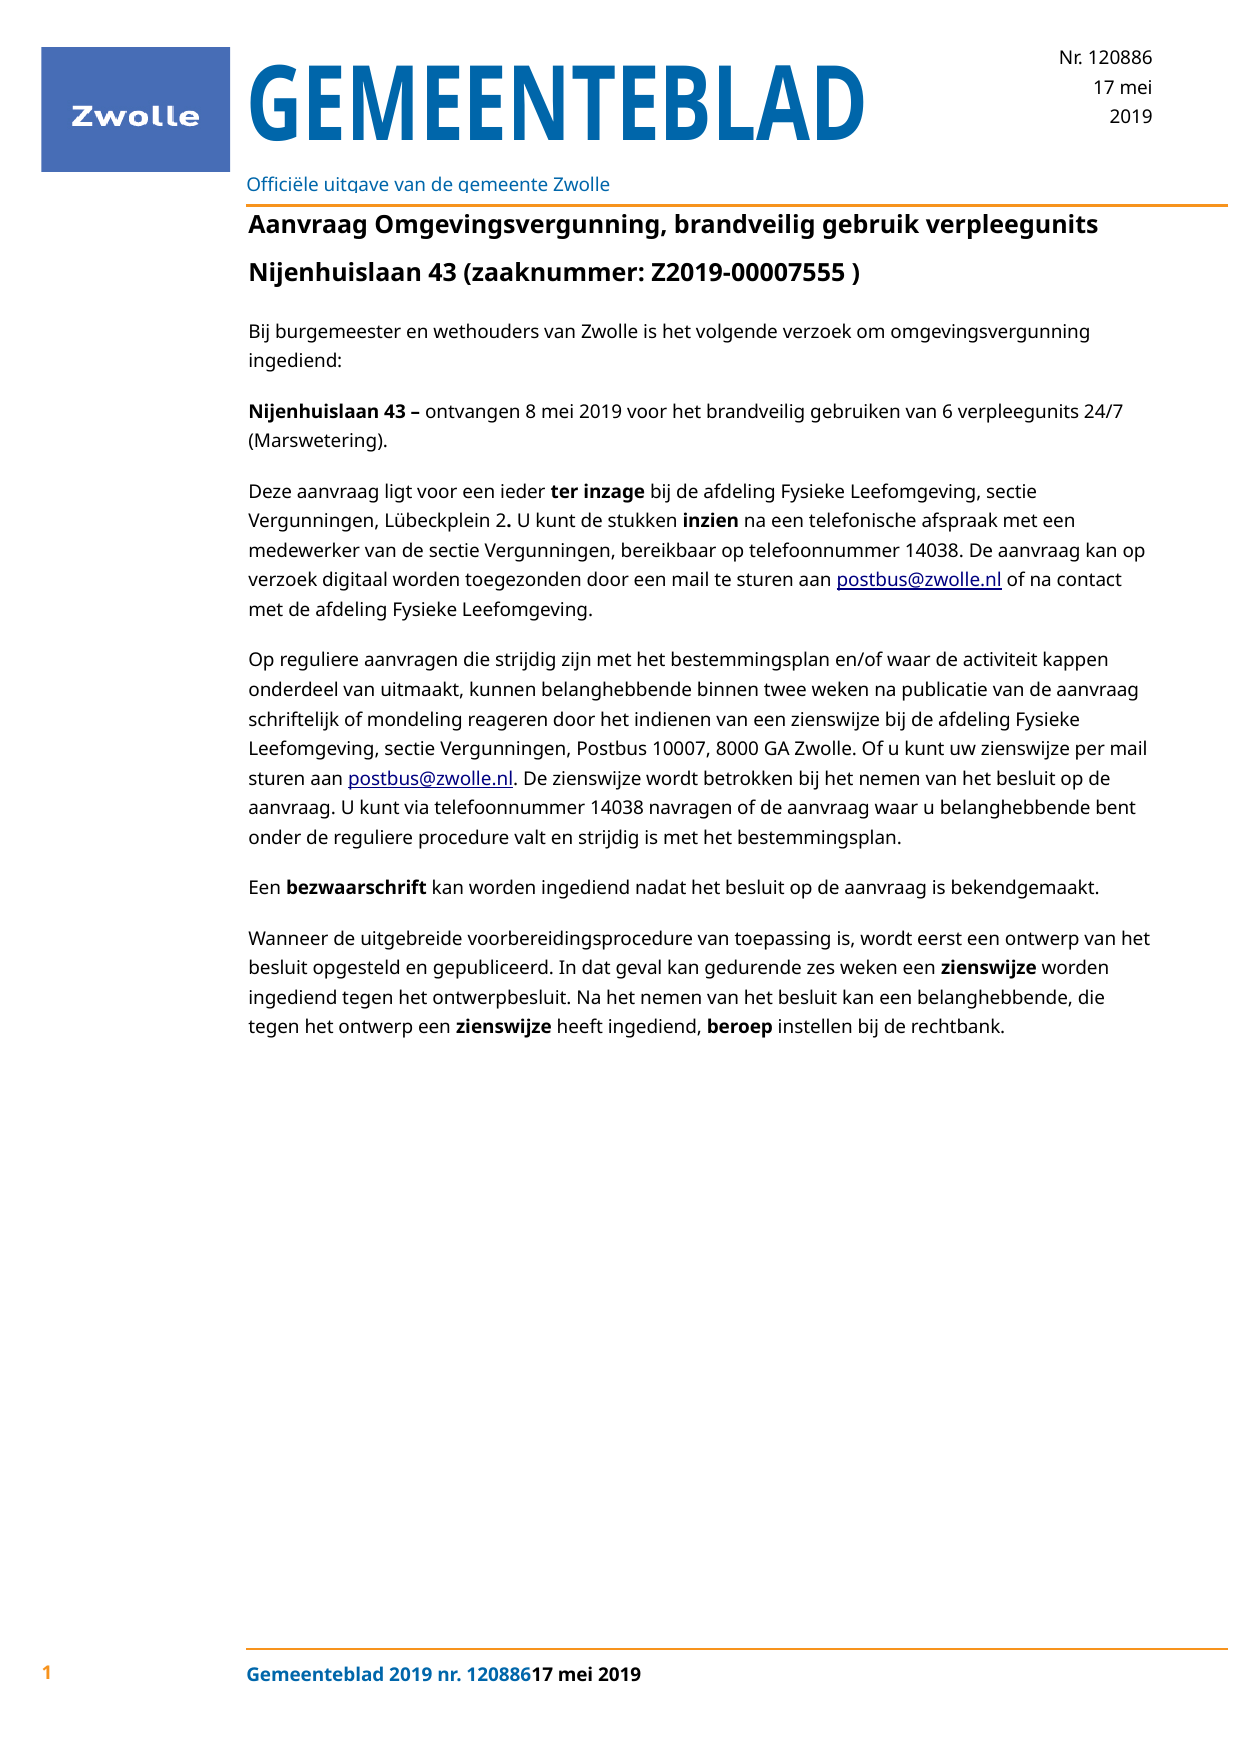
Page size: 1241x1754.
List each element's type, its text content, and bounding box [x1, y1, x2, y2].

text Een bezwaarschrift kan worden ingediend nadat het besluit op de aanvraag is bekendgemaakt. [248, 874, 1152, 900]
text Aanvraag Omgevingsvergunning, brandveilig gebruik verpleegunits Nijenhuislaan 43 (zaaknummer: Z2019-00007555 ) [248, 207, 1152, 288]
picture [41, 47, 231, 172]
text Deze aanvraag ligt voor een ieder ter inzage bij de afdeling Fysieke Leefomgeving, sectie Vergunningen, Lübeckplein 2. U kunt de stukken inzien na een telefonische afspraak met een medewerker van de sectie Vergunningen, bereikbaar op telefoonnummer 14038. De aanvraag kan op verzoek digitaal worden toegezonden door een mail te sturen aan postbus@zwolle.nl of na contact met de afdeling Fysieke Leefomgeving. [248, 478, 1152, 622]
text Bij burgemeester en wethouders van Zwolle is het volgende verzoek om omgevingsvergunning ingediend: [248, 318, 1152, 373]
text Op reguliere aanvragen die strijdig zijn met het bestemmingsplan en/of waar de activiteit kappen onderdeel van uitmaakt, kunnen belanghebbende binnen twee weken na publicatie van de aanvraag schriftelijk of mondeling reageren door het indienen van een zienswijze bij de afdeling Fysieke Leefomgeving, sectie Vergunningen, Postbus 10007, 8000 GA Zwolle. Of u kunt uw zienswijze per mail sturen aan postbus@zwolle.nl. De zienswijze wordt betrokken bij het nemen van het besluit op de aanvraag. U kunt via telefoonnummer 14038 navragen of de aanvraag waar u belanghebbende bent onder de reguliere procedure valt en strijdig is met het bestemmingsplan. [248, 647, 1152, 850]
text Nijenhuislaan 43 – ontvangen 8 mei 2019 voor het brandveilig gebruiken van 6 verpleegunits 24/7 (Marswetering). [248, 398, 1152, 453]
text Wanneer de uitgebreide voorbereidingsprocedure van toepassing is, wordt eerst een ontwerp van het besluit opgesteld en gepubliceerd. In dat geval kan gedurende zes weken een zienswijze worden ingediend tegen het ontwerpbesluit. Na het nemen van het besluit kan een belanghebbende, die tegen het ontwerp een zienswijze heeft ingediend, beroep instellen bij de rechtbank. [248, 925, 1152, 1039]
